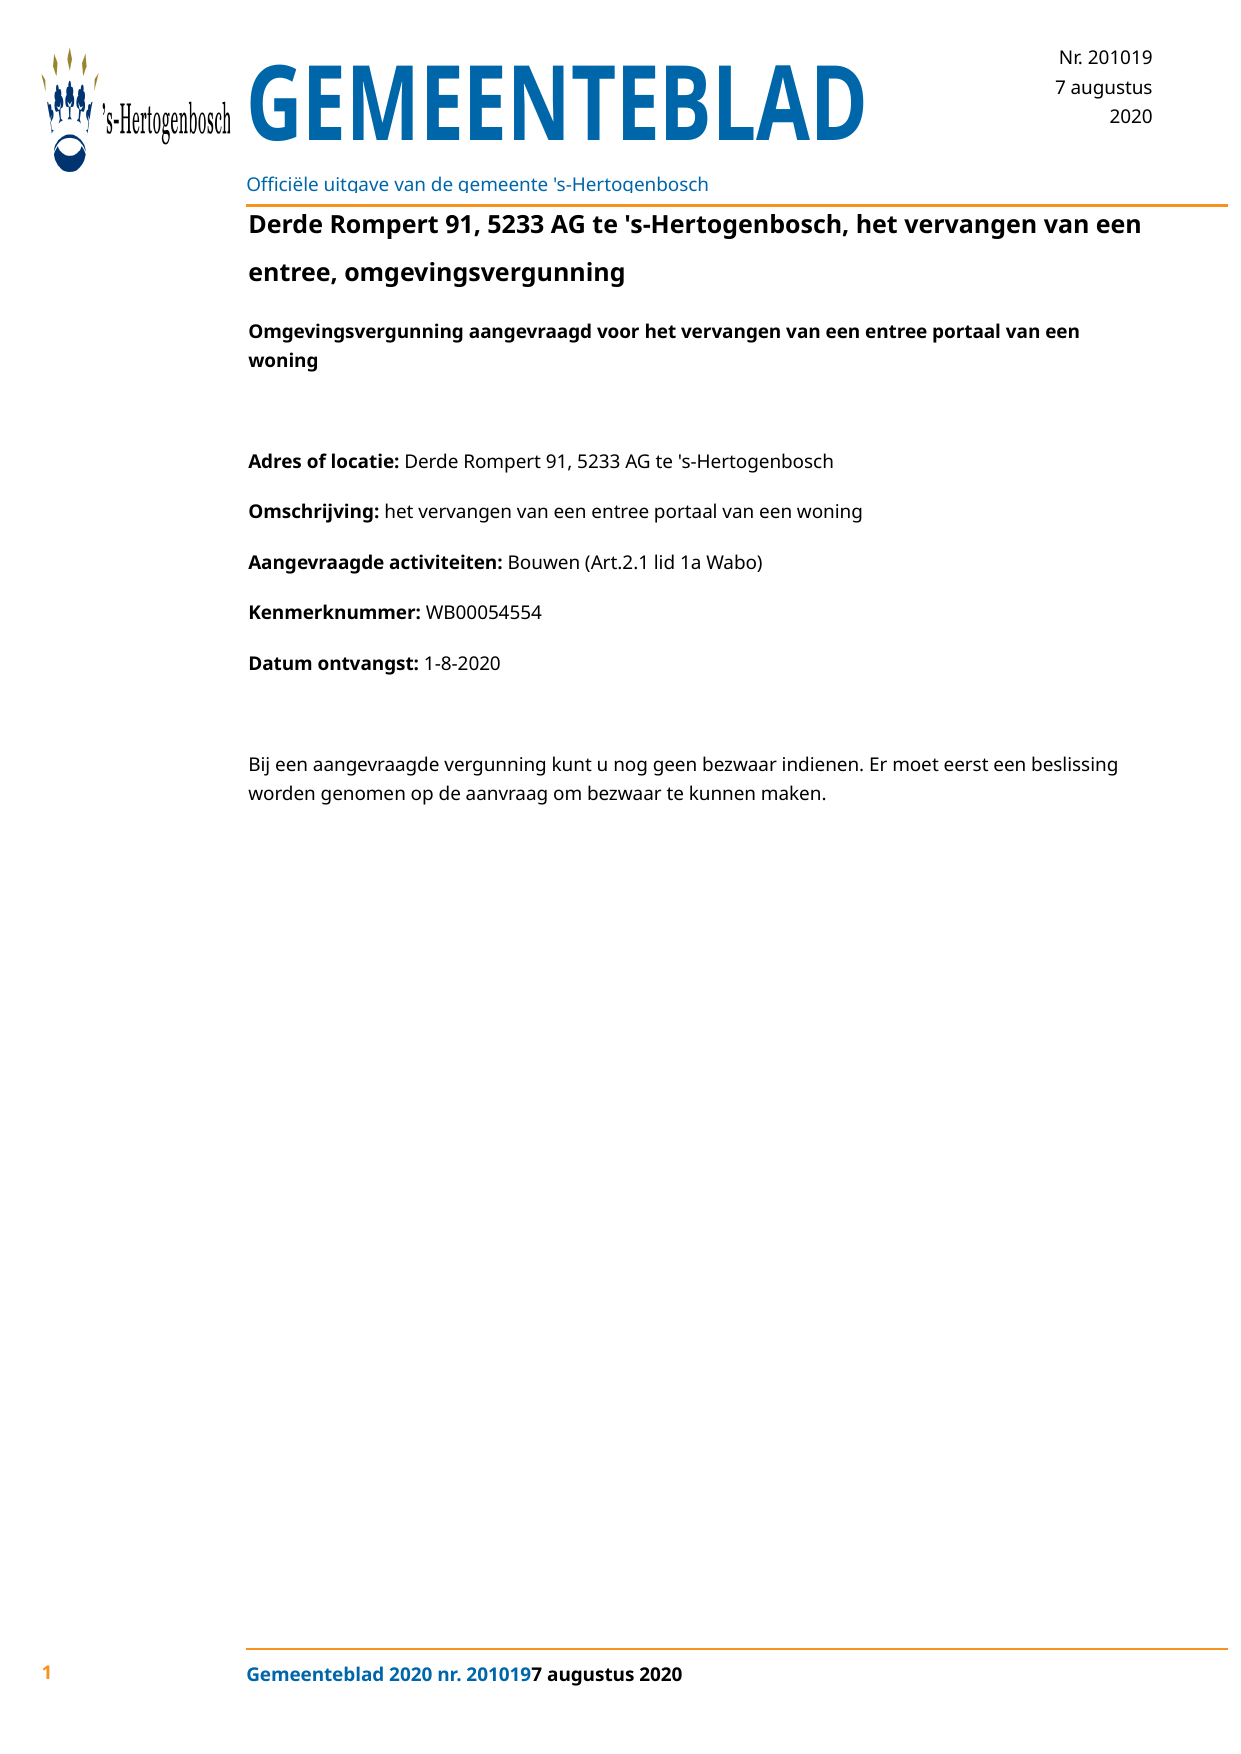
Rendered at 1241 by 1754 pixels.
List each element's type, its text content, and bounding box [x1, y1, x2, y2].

text Omgevingsvergunning aangevraagd voor het vervangen van een entree portaal van een woning [248, 318, 1152, 373]
text Adres of locatie: Derde Rompert 91, 5233 AG te 's-Hertogenbosch [248, 448, 1152, 474]
text Aangevraagde activiteiten: Bouwen (Art.2.1 lid 1a Wabo) [248, 549, 1152, 575]
text Bij een aangevraagde vergunning kunt u nog geen bezwaar indienen. Er moet eerst een beslissing worden genomen op de aanvraag om bezwaar te kunnen maken. [248, 751, 1152, 806]
text Kenmerknummer: WB00054554 [248, 599, 1152, 625]
text Omschrijving: het vervangen van een entree portaal van een woning [248, 499, 1152, 524]
picture [41, 47, 231, 172]
text Datum ontvangst: 1-8-2020 [248, 650, 1152, 676]
text Derde Rompert 91, 5233 AG te 's-Hertogenbosch, het vervangen van een entree, omgevingsvergunning [248, 207, 1152, 288]
